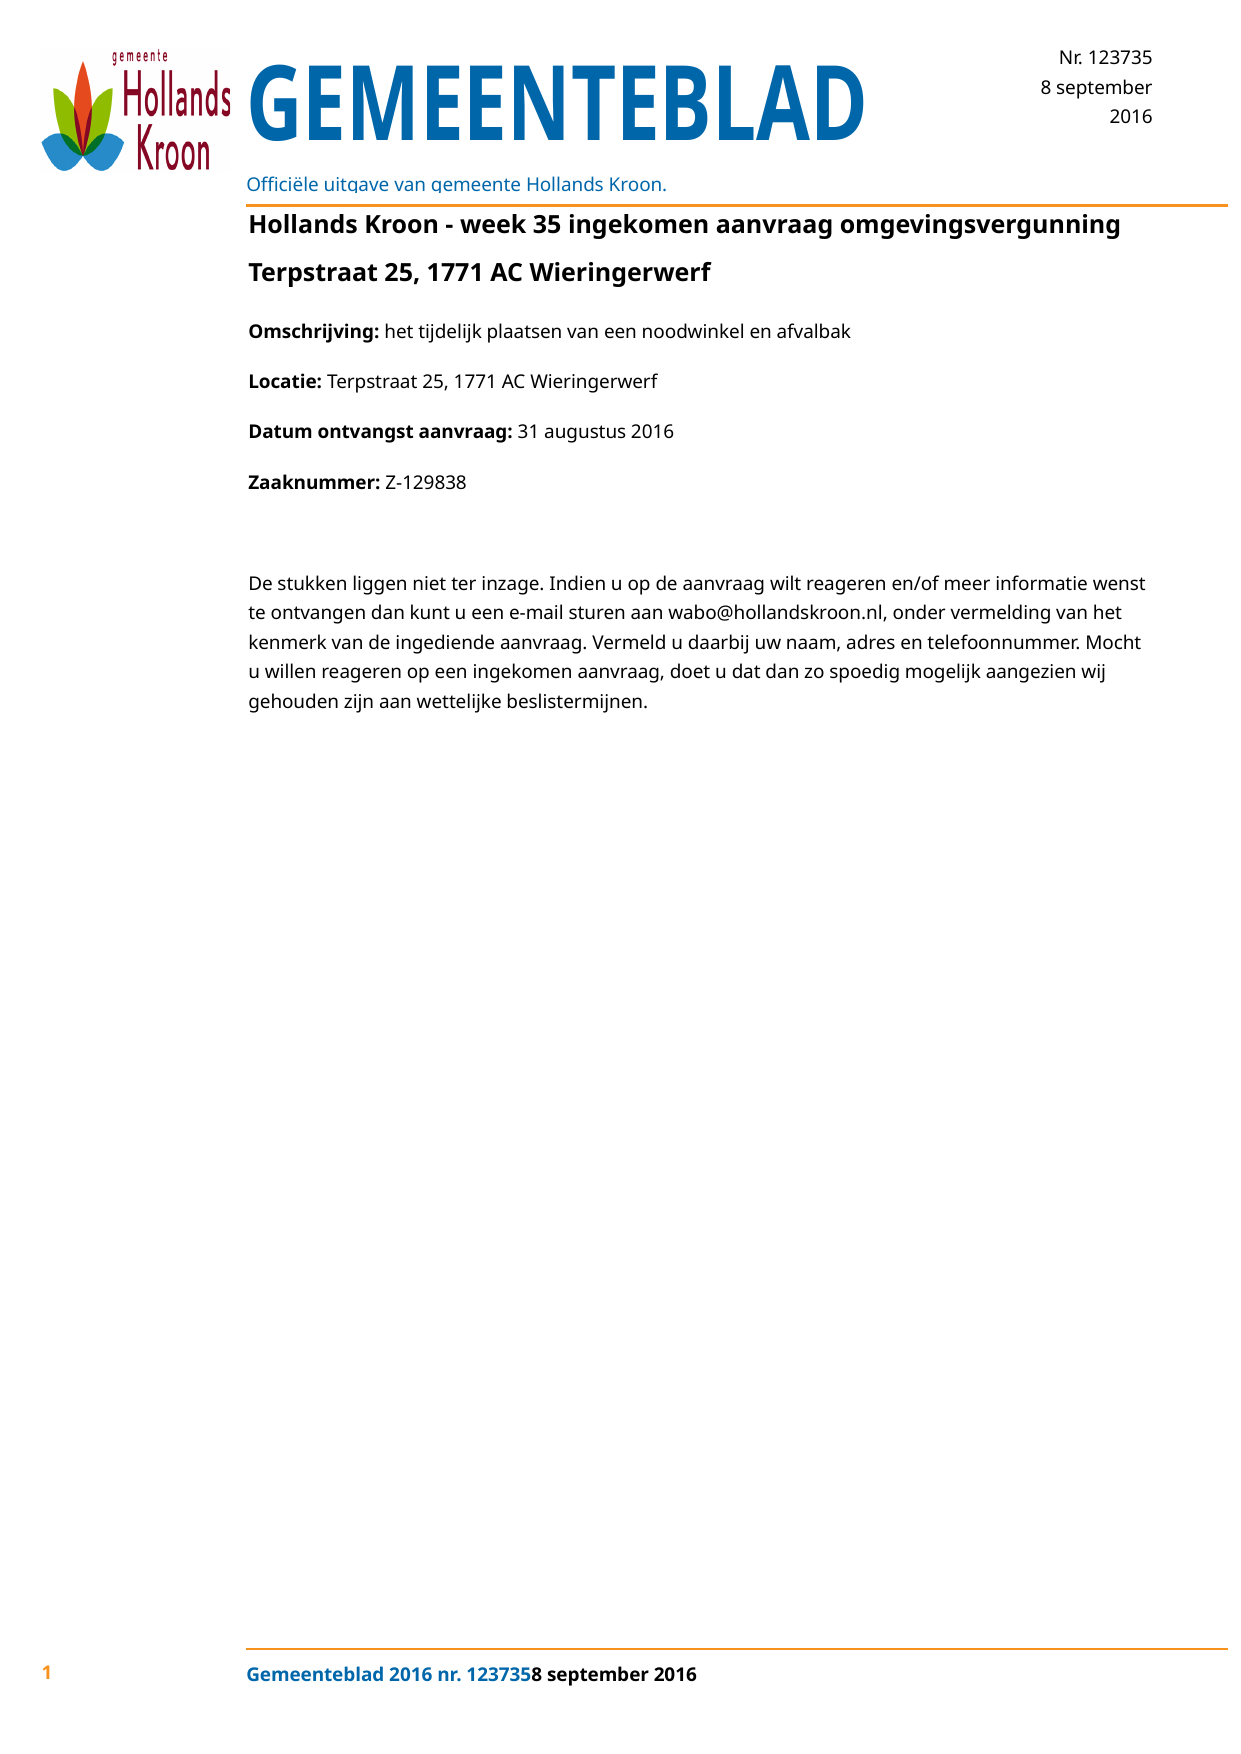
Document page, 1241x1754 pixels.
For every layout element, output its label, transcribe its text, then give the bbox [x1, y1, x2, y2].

text Datum ontvangst aanvraag: 31 augustus 2016 [248, 419, 1152, 444]
text De stukken liggen niet ter inzage. Indien u op de aanvraag wilt reageren en/of meer informatie wenst te ontvangen dan kunt u een e-mail sturen aan wabo@hollandskroon.nl, onder vermelding van het kenmerk van de ingediende aanvraag. Vermeld u daarbij uw naam, adres en telefoonnummer. Mocht u willen reageren op een ingekomen aanvraag, doet u dat dan zo spoedig mogelijk aangezien wij gehouden zijn aan wettelijke beslistermijnen. [248, 570, 1152, 714]
text Omschrijving: het tijdelijk plaatsen van een noodwinkel en afvalbak [248, 318, 1152, 344]
picture [41, 47, 231, 172]
text Hollands Kroon - week 35 ingekomen aanvraag omgevingsvergunning Terpstraat 25, 1771 AC Wieringerwerf [248, 207, 1152, 288]
text Locatie: Terpstraat 25, 1771 AC Wieringerwerf [248, 368, 1152, 394]
text Zaaknummer: Z-129838 [248, 469, 1152, 495]
